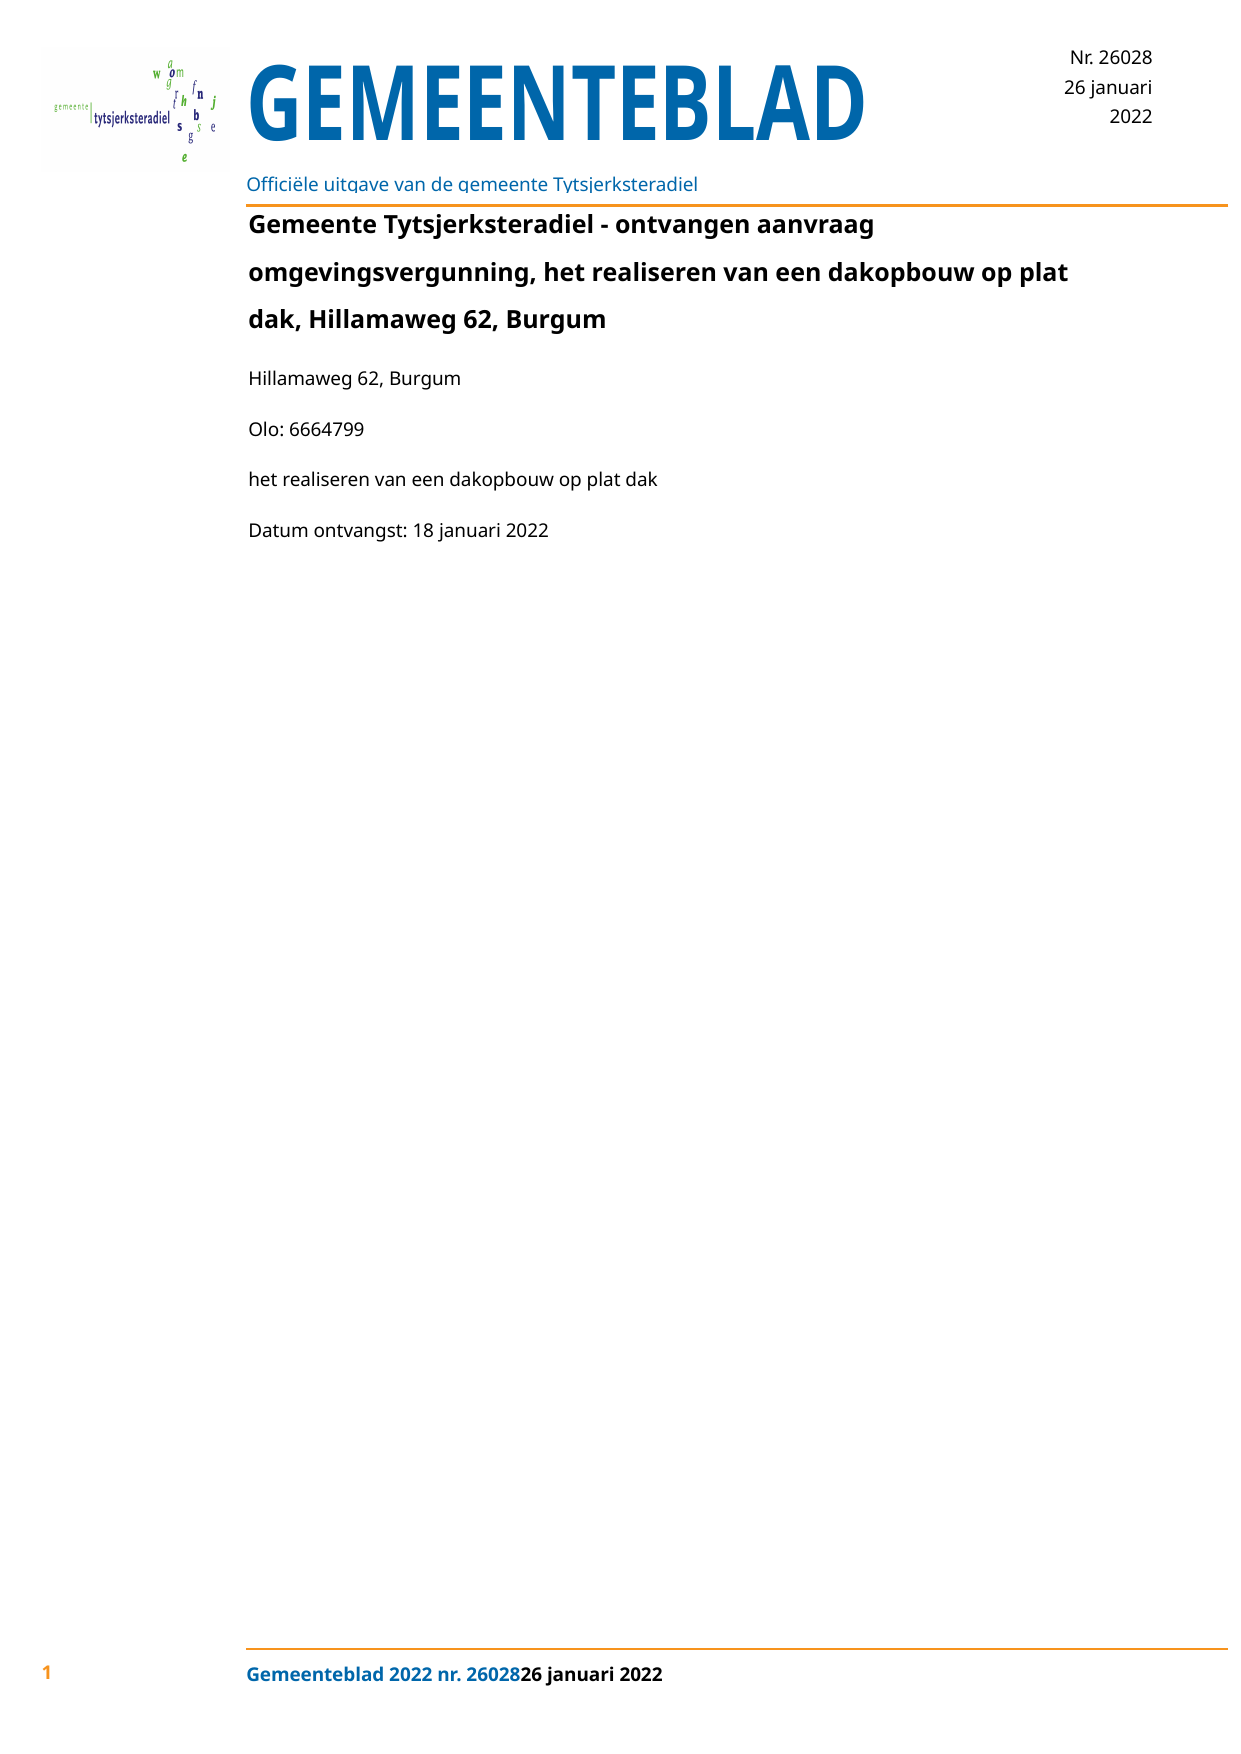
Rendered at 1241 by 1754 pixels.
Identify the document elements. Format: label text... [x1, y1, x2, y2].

text Hillamaweg 62, Burgum [248, 366, 1152, 391]
text Olo: 6664799 [248, 416, 1152, 442]
text Gemeente Tytsjerksteradiel - ontvangen aanvraag omgevingsvergunning, het realiseren van een dakopbouw op plat dak, Hillamaweg 62, Burgum [248, 207, 1152, 336]
text het realiseren van een dakopbouw op plat dak [248, 466, 1152, 492]
picture [41, 47, 231, 172]
text Datum ontvangst: 18 januari 2022 [248, 517, 1152, 542]
